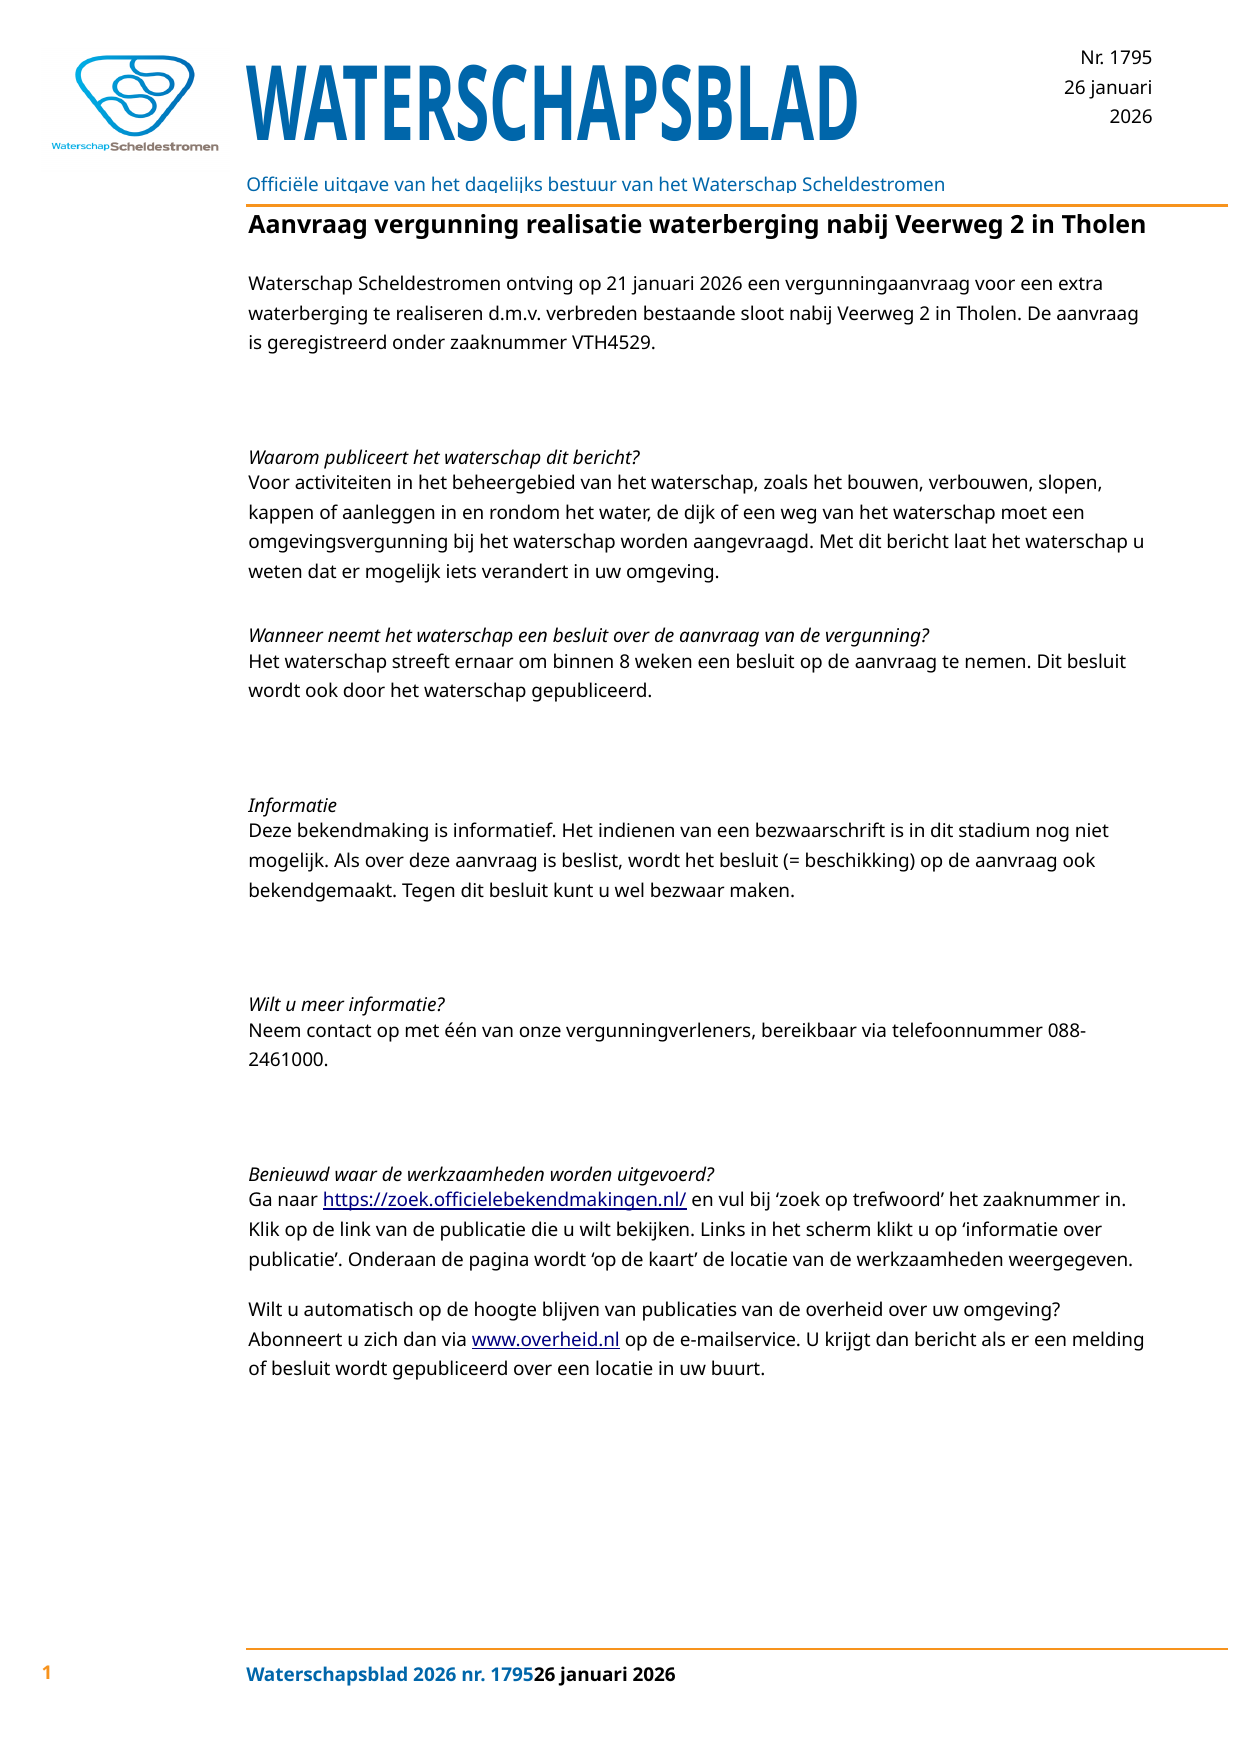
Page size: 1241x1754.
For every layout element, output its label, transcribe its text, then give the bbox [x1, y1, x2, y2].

text Deze bekendmaking is informatief. Het indienen van een bezwaarschrift is in dit stadium nog niet mogelijk. Als over deze aanvraag is beslist, wordt het besluit (= beschikking) op de aanvraag ook bekendgemaakt. Tegen dit besluit kunt u wel bezwaar maken. [248, 818, 1152, 903]
text Voor activiteiten in het beheergebied van het waterschap, zoals het bouwen, verbouwen, slopen, kappen of aanleggen in en rondom het water, de dijk of een weg van het waterschap moet een omgevingsvergunning bij het waterschap worden aangevraagd. Met dit bericht laat het waterschap u weten dat er mogelijk iets verandert in uw omgeving. [248, 469, 1152, 584]
text Aanvraag vergunning realisatie waterberging nabij Veerweg 2 in Tholen [248, 207, 1152, 241]
text Wanneer neemt het waterschap een besluit over de aanvraag van de vergunning? [248, 622, 1152, 648]
text Informatie [248, 792, 1152, 818]
text Het waterschap streeft ernaar om binnen 8 weken een besluit op de aanvraag te nemen. Dit besluit wordt ook door het waterschap gepubliceerd. [248, 648, 1152, 703]
text Wilt u automatisch op de hoogte blijven van publicaties van de overheid over uw omgeving? Abonneert u zich dan via www.overheid.nl op de e-mailservice. U krijgt dan bericht als er een melding of besluit wordt gepubliceerd over een locatie in uw buurt. [248, 1296, 1152, 1381]
text Ga naar https://zoek.officielebekendmakingen.nl/ en vul bij ‘zoek op trefwoord’ het zaaknummer in. Klik op de link van de publicatie die u wilt bekijken. Links in het scherm klikt u op ‘informatie over publicatie’. Onderaan de pagina wordt ‘op de kaart’ de locatie van de werkzaamheden weergegeven. [248, 1187, 1152, 1272]
text Benieuwd waar de werkzaamheden worden uitgevoerd? [248, 1161, 1152, 1187]
text Wilt u meer informatie? [248, 991, 1152, 1017]
picture [41, 47, 231, 172]
text Waterschap Scheldestromen ontving op 21 januari 2026 een vergunningaanvraag voor een extra waterberging te realiseren d.m.v. verbreden bestaande sloot nabij Veerweg 2 in Tholen. De aanvraag is geregistreerd onder zaaknummer VTH4529. [248, 270, 1152, 355]
text Waarom publiceert het waterschap dit bericht? [248, 444, 1152, 469]
text Neem contact op met één van onze vergunningverleners, bereikbaar via telefoonnummer 088-2461000. [248, 1017, 1152, 1072]
